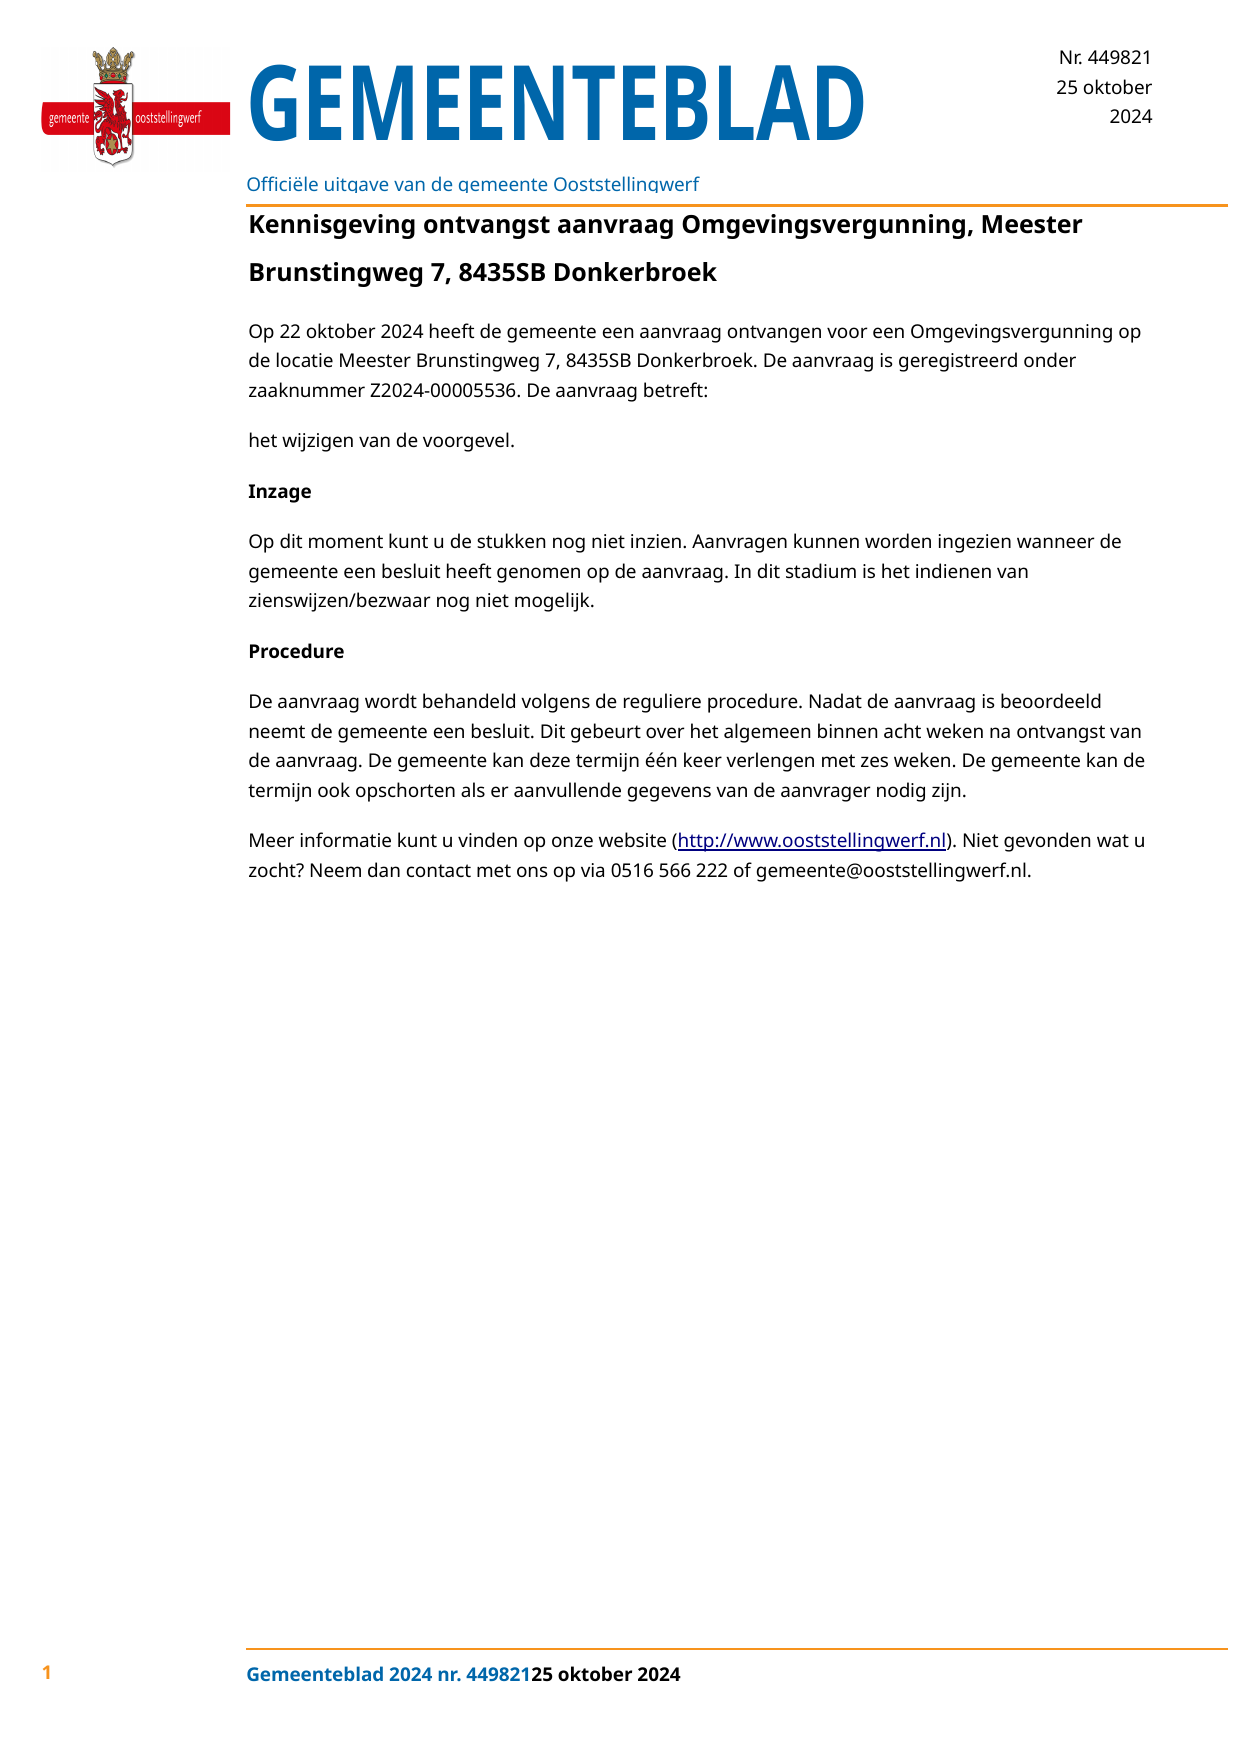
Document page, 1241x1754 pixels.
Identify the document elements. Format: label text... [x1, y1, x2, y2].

text het wijzigen van de voorgevel. [248, 427, 1152, 453]
text De aanvraag wordt behandeld volgens de reguliere procedure. Nadat de aanvraag is beoordeeld neemt de gemeente een besluit. Dit gebeurt over het algemeen binnen acht weken na ontvangst van de aanvraag. De gemeente kan deze termijn één keer verlengen met zes weken. De gemeente kan de termijn ook opschorten als er aanvullende gegevens van de aanvrager nodig zijn. [248, 688, 1152, 803]
text Inzage [248, 478, 1152, 504]
text Meer informatie kunt u vinden op onze website (http://www.ooststellingwerf.nl). Niet gevonden wat u zocht? Neem dan contact met ons op via 0516 566 222 of gemeente@ooststellingwerf.nl. [248, 827, 1152, 883]
text Op 22 oktober 2024 heeft de gemeente een aanvraag ontvangen voor een Omgevingsvergunning op de locatie Meester Brunstingweg 7, 8435SB Donkerbroek. De aanvraag is geregistreerd onder zaaknummer Z2024-00005536. De aanvraag betreft: [248, 318, 1152, 403]
text Op dit moment kunt u de stukken nog niet inzien. Aanvragen kunnen worden ingezien wanneer de gemeente een besluit heeft genomen op de aanvraag. In dit stadium is het indienen van zienswijzen/bezwaar nog niet mogelijk. [248, 528, 1152, 613]
picture [41, 47, 231, 172]
text Procedure [248, 638, 1152, 664]
text Kennisgeving ontvangst aanvraag Omgevingsvergunning, Meester Brunstingweg 7, 8435SB Donkerbroek [248, 207, 1152, 288]
